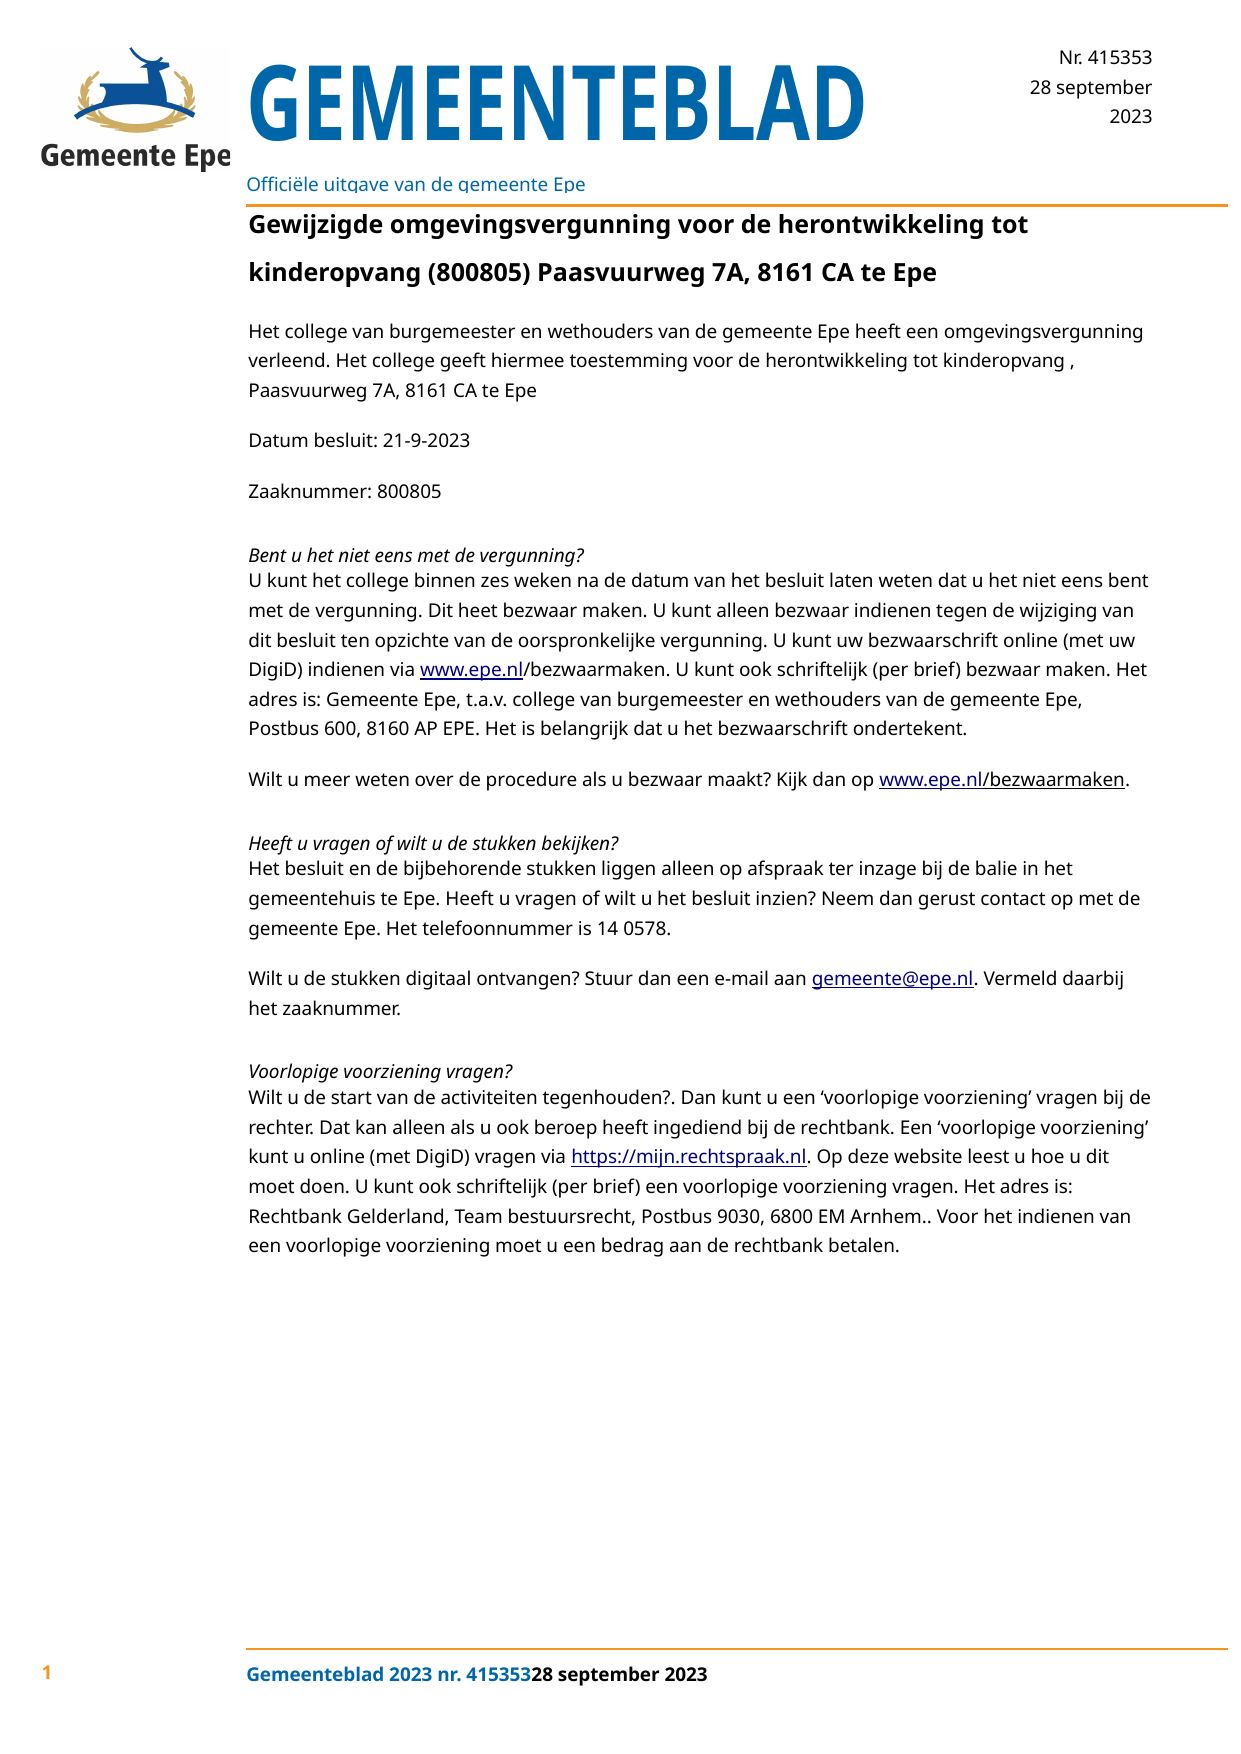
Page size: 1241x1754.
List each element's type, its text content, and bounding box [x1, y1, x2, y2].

text Datum besluit: 21-9-2023 [248, 427, 1152, 453]
text Zaaknummer: 800805 [248, 478, 1152, 504]
text Bent u het niet eens met de vergunning? [248, 542, 1152, 568]
text Gewijzigde omgevingsvergunning voor de herontwikkeling tot kinderopvang (800805) Paasvuurweg 7A, 8161 CA te Epe [248, 207, 1152, 288]
text Wilt u meer weten over de procedure als u bezwaar maakt? Kijk dan op www.epe.nl/bezwaarmaken. [248, 766, 1152, 792]
text U kunt het college binnen zes weken na de datum van het besluit laten weten dat u het niet eens bent met de vergunning. Dit heet bezwaar maken. U kunt alleen bezwaar indienen tegen de wijziging van dit besluit ten opzichte van de oorspronkelijke vergunning. U kunt uw bezwaarschrift online (met uw DigiD) indienen via www.epe.nl/bezwaarmaken. U kunt ook schriftelijk (per brief) bezwaar maken. Het adres is: Gemeente Epe, t.a.v. college van burgemeester en wethouders van de gemeente Epe, Postbus 600, 8160 AP EPE. Het is belangrijk dat u het bezwaarschrift ondertekent. [248, 568, 1152, 741]
text Het college van burgemeester en wethouders van de gemeente Epe heeft een omgevingsvergunning verleend. Het college geeft hiermee toestemming voor de herontwikkeling tot kinderopvang , Paasvuurweg 7A, 8161 CA te Epe [248, 318, 1152, 403]
text Wilt u de stukken digitaal ontvangen? Stuur dan een e-mail aan gemeente@epe.nl. Vermeld daarbij het zaaknummer. [248, 965, 1152, 1021]
picture [41, 47, 231, 172]
text Voorlopige voorziening vragen? [248, 1059, 1152, 1084]
text Heeft u vragen of wilt u de stukken bekijken? [248, 830, 1152, 856]
text Wilt u de start van de activiteiten tegenhouden?. Dan kunt u een ‘voorlopige voorziening’ vragen bij de rechter. Dat kan alleen als u ook beroep heeft ingediend bij de rechtbank. Een ‘voorlopige voorziening’ kunt u online (met DigiD) vragen via https://mijn.rechtspraak.nl. Op deze website leest u hoe u dit moet doen. U kunt ook schriftelijk (per brief) een voorlopige voorziening vragen. Het adres is: Rechtbank Gelderland, Team bestuursrecht, Postbus 9030, 6800 EM Arnhem.. Voor het indienen van een voorlopige voorziening moet u een bedrag aan de rechtbank betalen. [248, 1084, 1152, 1258]
text Het besluit en de bijbehorende stukken liggen alleen op afspraak ter inzage bij de balie in het gemeentehuis te Epe. Heeft u vragen of wilt u het besluit inzien? Neem dan gerust contact op met de gemeente Epe. Het telefoonnummer is 14 0578. [248, 856, 1152, 941]
